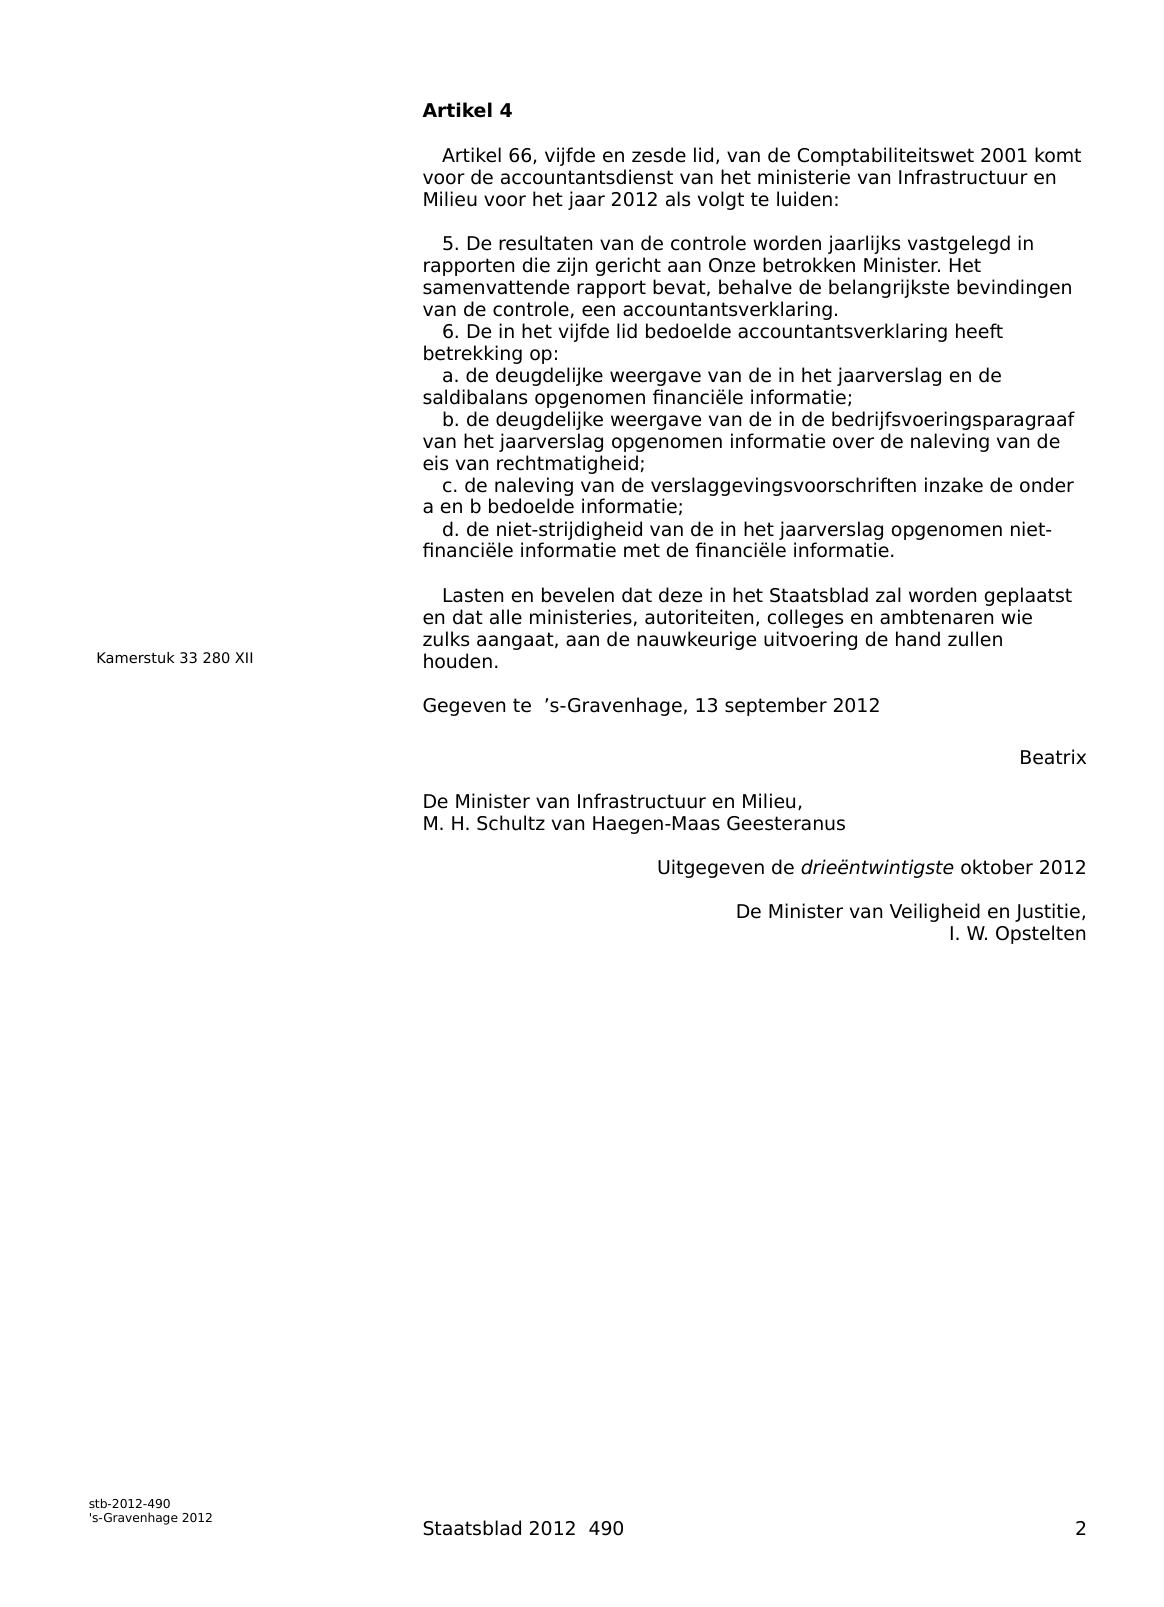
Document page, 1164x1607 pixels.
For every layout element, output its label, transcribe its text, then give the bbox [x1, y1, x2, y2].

subtitle Artikel 4 [422, 100, 1087, 122]
text stb-2012-490 [88, 1497, 323, 1511]
text Artikel 66, vijfde en zesde lid, van de Comptabiliteitswet 2001 komt voor de accountantsdienst van het ministerie van Infrastructuur en Milieu voor het jaar 2012 als volgt te luiden: [422, 144, 1087, 211]
text De Minister van Infrastructuur en Milieu, M. H. Schultz van Haegen-Maas Geesteranus [422, 791, 1087, 835]
text 's-Gravenhage 2012 [88, 1511, 323, 1525]
text 6. De in het vijfde lid bedoelde accountantsverklaring heeft betrekking op: [422, 321, 1087, 364]
text Uitgegeven de drieëntwintigste oktober 2012 [422, 857, 1087, 879]
text 5. De resultaten van de controle worden jaarlijks vastgelegd in rapporten die zijn gericht aan Onze betrokken Minister. Het samenvattende rapport bevat, behalve de belangrijkste bevindingen van de controle, een accountantsverklaring. [422, 233, 1087, 321]
text Gegeven te ’s-Gravenhage, 13 september 2012 [422, 695, 1087, 717]
text Beatrix [422, 747, 1087, 769]
text d. de niet-strijdigheid van de in het jaarverslag opgenomen niet-financiële informatie met de financiële informatie. [422, 518, 1087, 562]
text Lasten en bevelen dat deze in het Staatsblad zal worden geplaatst en dat alle ministeries, autoriteiten, colleges en ambtenaren wie zulks aangaat, aan de nauwkeurige uitvoering de hand zullen houden. [422, 584, 1087, 672]
text Kamerstuk 33 280 XII [77, 649, 396, 666]
text c. de naleving van de verslaggevingsvoorschriften inzake de onder a en b bedoelde informatie; [422, 474, 1087, 518]
text De Minister van Veiligheid en Justitie, I. W. Opstelten [422, 901, 1087, 945]
text a. de deugdelijke weergave van de in het jaarverslag en de saldibalans opgenomen financiële informatie; [422, 364, 1087, 408]
text b. de deugdelijke weergave van de in de bedrijfsvoeringsparagraaf van het jaarverslag opgenomen informatie over de naleving van de eis van rechtmatigheid; [422, 408, 1087, 474]
